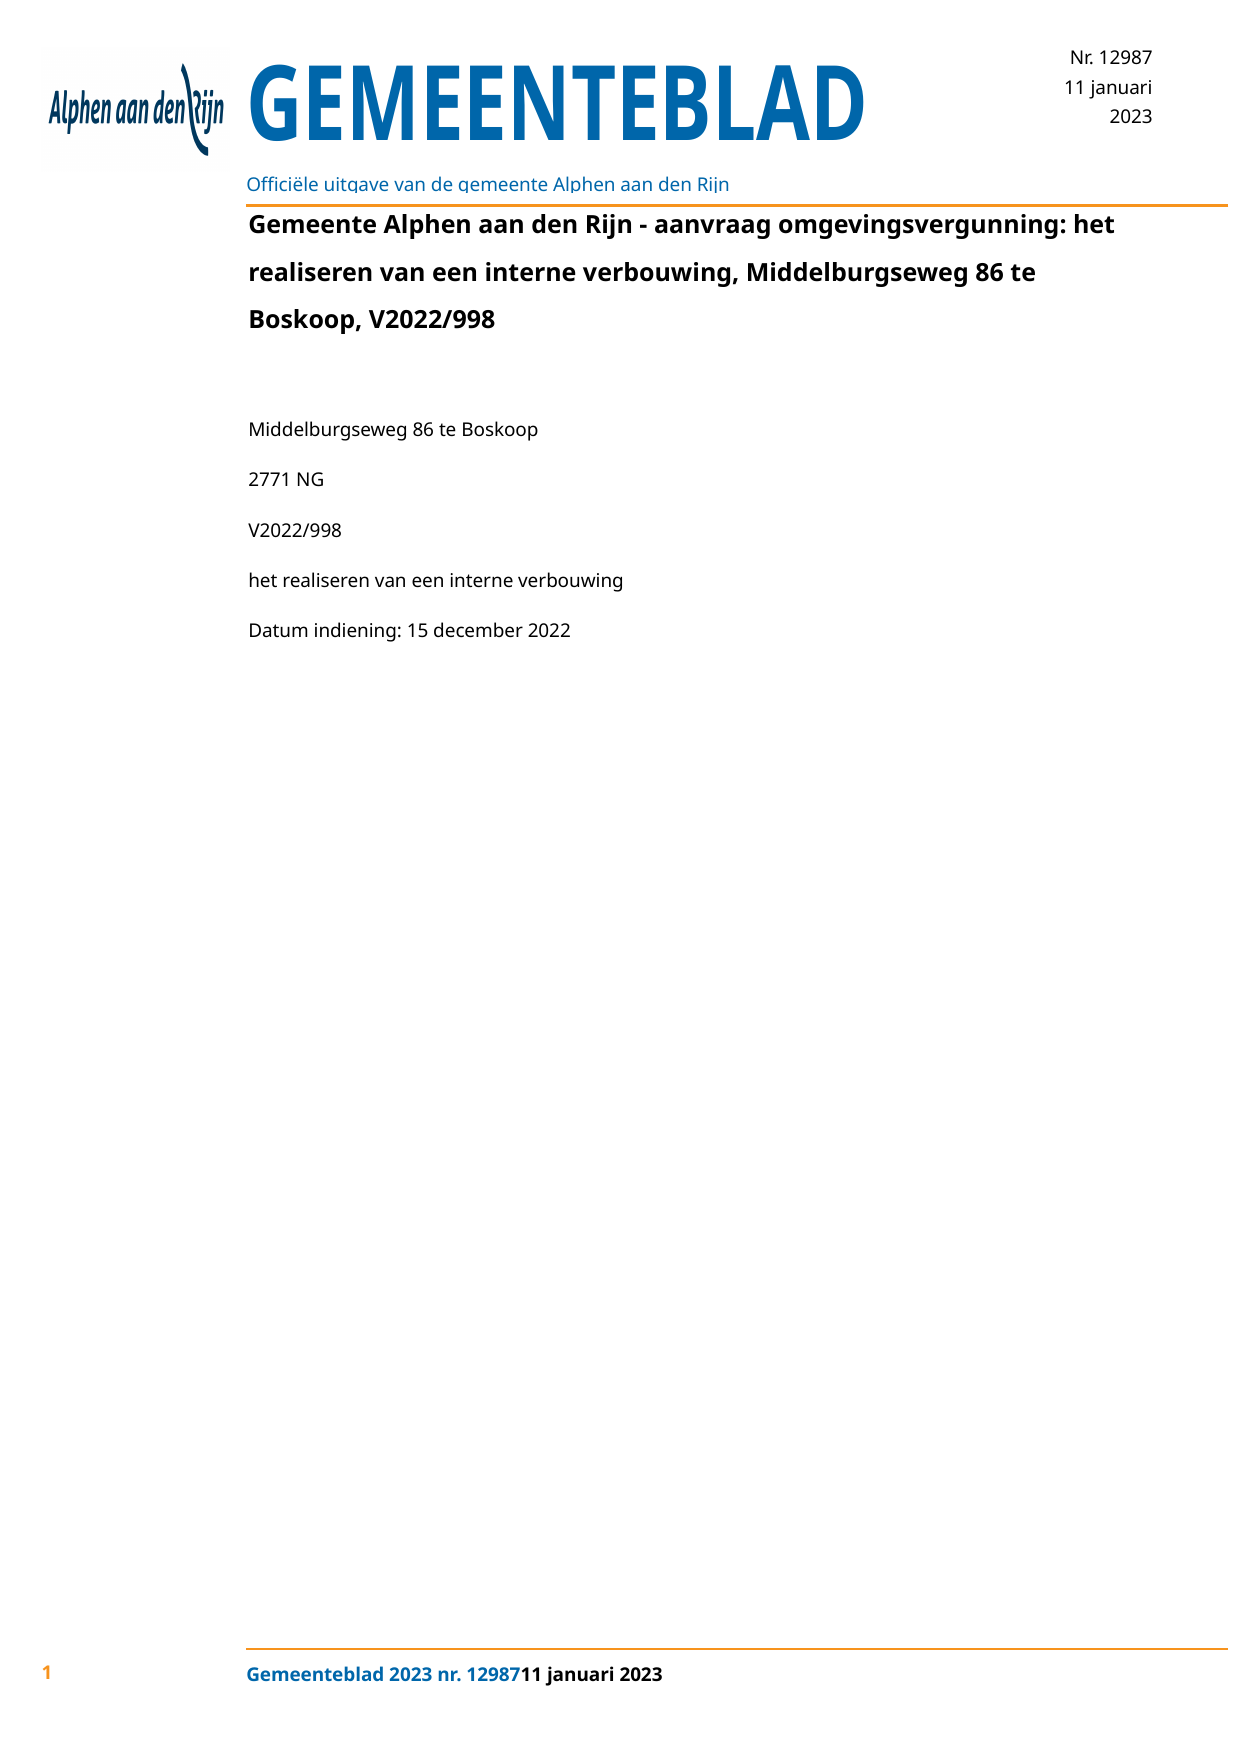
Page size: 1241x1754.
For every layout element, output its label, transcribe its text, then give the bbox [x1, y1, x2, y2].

picture [41, 47, 231, 172]
text Datum indiening: 15 december 2022 [248, 618, 1152, 643]
text het realiseren van een interne verbouwing [248, 567, 1152, 593]
text Gemeente Alphen aan den Rijn - aanvraag omgevingsvergunning: het realiseren van een interne verbouwing, Middelburgseweg 86 te Boskoop, V2022/998 [248, 207, 1152, 336]
text V2022/998 [248, 517, 1152, 542]
text 2771 NG [248, 466, 1152, 492]
text Middelburgseweg 86 te Boskoop [248, 416, 1152, 442]
